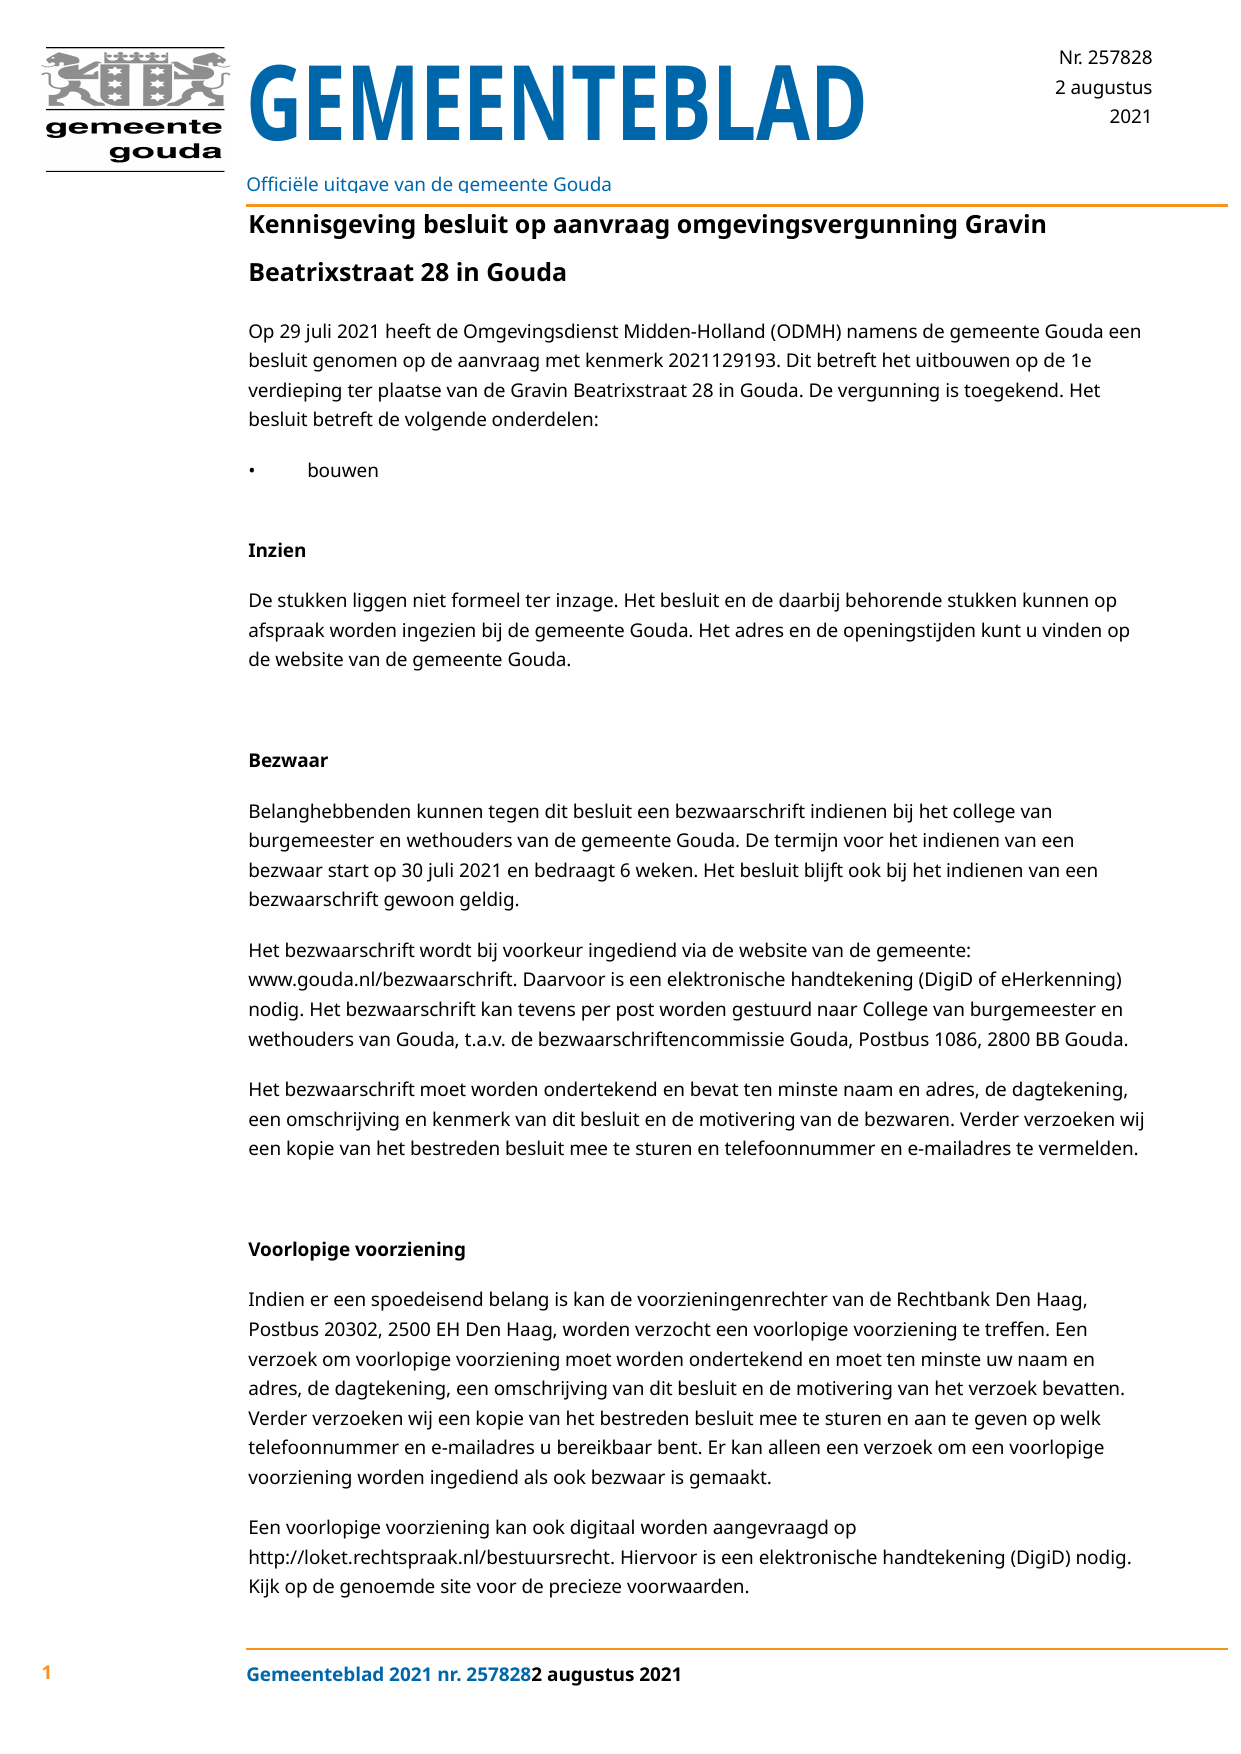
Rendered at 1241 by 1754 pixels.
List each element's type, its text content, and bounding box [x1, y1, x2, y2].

text Indien er een spoedeisend belang is kan de voorzieningenrechter van de Rechtbank Den Haag, Postbus 20302, 2500 EH Den Haag, worden verzocht een voorlopige voorziening te treffen. Een verzoek om voorlopige voorziening moet worden ondertekend en moet ten minste uw naam en adres, de dagtekening, een omschrijving van dit besluit en de motivering van het verzoek bevatten. Verder verzoeken wij een kopie van het bestreden besluit mee te sturen en aan te geven op welk telefoonnummer en e-mailadres u bereikbaar bent. Er kan alleen een verzoek om een voorlopige voorziening worden ingediend als ook bezwaar is gemaakt. [248, 1287, 1152, 1490]
list bouwen [248, 457, 1152, 483]
text Kennisgeving besluit op aanvraag omgevingsvergunning Gravin Beatrixstraat 28 in Gouda [248, 207, 1152, 288]
text Voorlopige voorziening [248, 1236, 1152, 1262]
text Belanghebbenden kunnen tegen dit besluit een bezwaarschrift indienen bij het college van burgemeester en wethouders van de gemeente Gouda. De termijn voor het indienen van een bezwaar start op 30 juli 2021 en bedraagt 6 weken. Het besluit blijft ook bij het indienen van een bezwaarschrift gewoon geldig. [248, 798, 1152, 912]
text Inzien [248, 537, 1152, 563]
text De stukken liggen niet formeel ter inzage. Het besluit en de daarbij behorende stukken kunnen op afspraak worden ingezien bij de gemeente Gouda. Het adres en de openingstijden kunt u vinden op de website van de gemeente Gouda. [248, 587, 1152, 672]
text Het bezwaarschrift wordt bij voorkeur ingediend via de website van de gemeente: www.gouda.nl/bezwaarschrift. Daarvoor is een elektronische handtekening (DigiD of eHerkenning) nodig. Het bezwaarschrift kan tevens per post worden gestuurd naar College van burgemeester en wethouders van Gouda, t.a.v. de bezwaarschriftencommissie Gouda, Postbus 1086, 2800 BB Gouda. [248, 937, 1152, 1052]
text Het bezwaarschrift moet worden ondertekend en bevat ten minste naam en adres, de dagtekening, een omschrijving en kenmerk van dit besluit en de motivering van de bezwaren. Verder verzoeken wij een kopie van het bestreden besluit mee te sturen en telefoonnummer en e-mailadres te vermelden. [248, 1076, 1152, 1161]
text Op 29 juli 2021 heeft de Omgevingsdienst Midden-Holland (ODMH) namens de gemeente Gouda een besluit genomen op de aanvraag met kenmerk 2021129193. Dit betreft het uitbouwen op de 1e verdieping ter plaatse van de Gravin Beatrixstraat 28 in Gouda. De vergunning is toegekend. Het besluit betreft de volgende onderdelen: [248, 318, 1152, 432]
text Een voorlopige voorziening kan ook digitaal worden aangevraagd op http://loket.rechtspraak.nl/bestuursrecht. Hiervoor is een elektronische handtekening (DigiD) nodig. Kijk op de genoemde site voor de precieze voorwaarden. [248, 1514, 1152, 1599]
picture [41, 47, 231, 172]
text Bezwaar [248, 747, 1152, 773]
